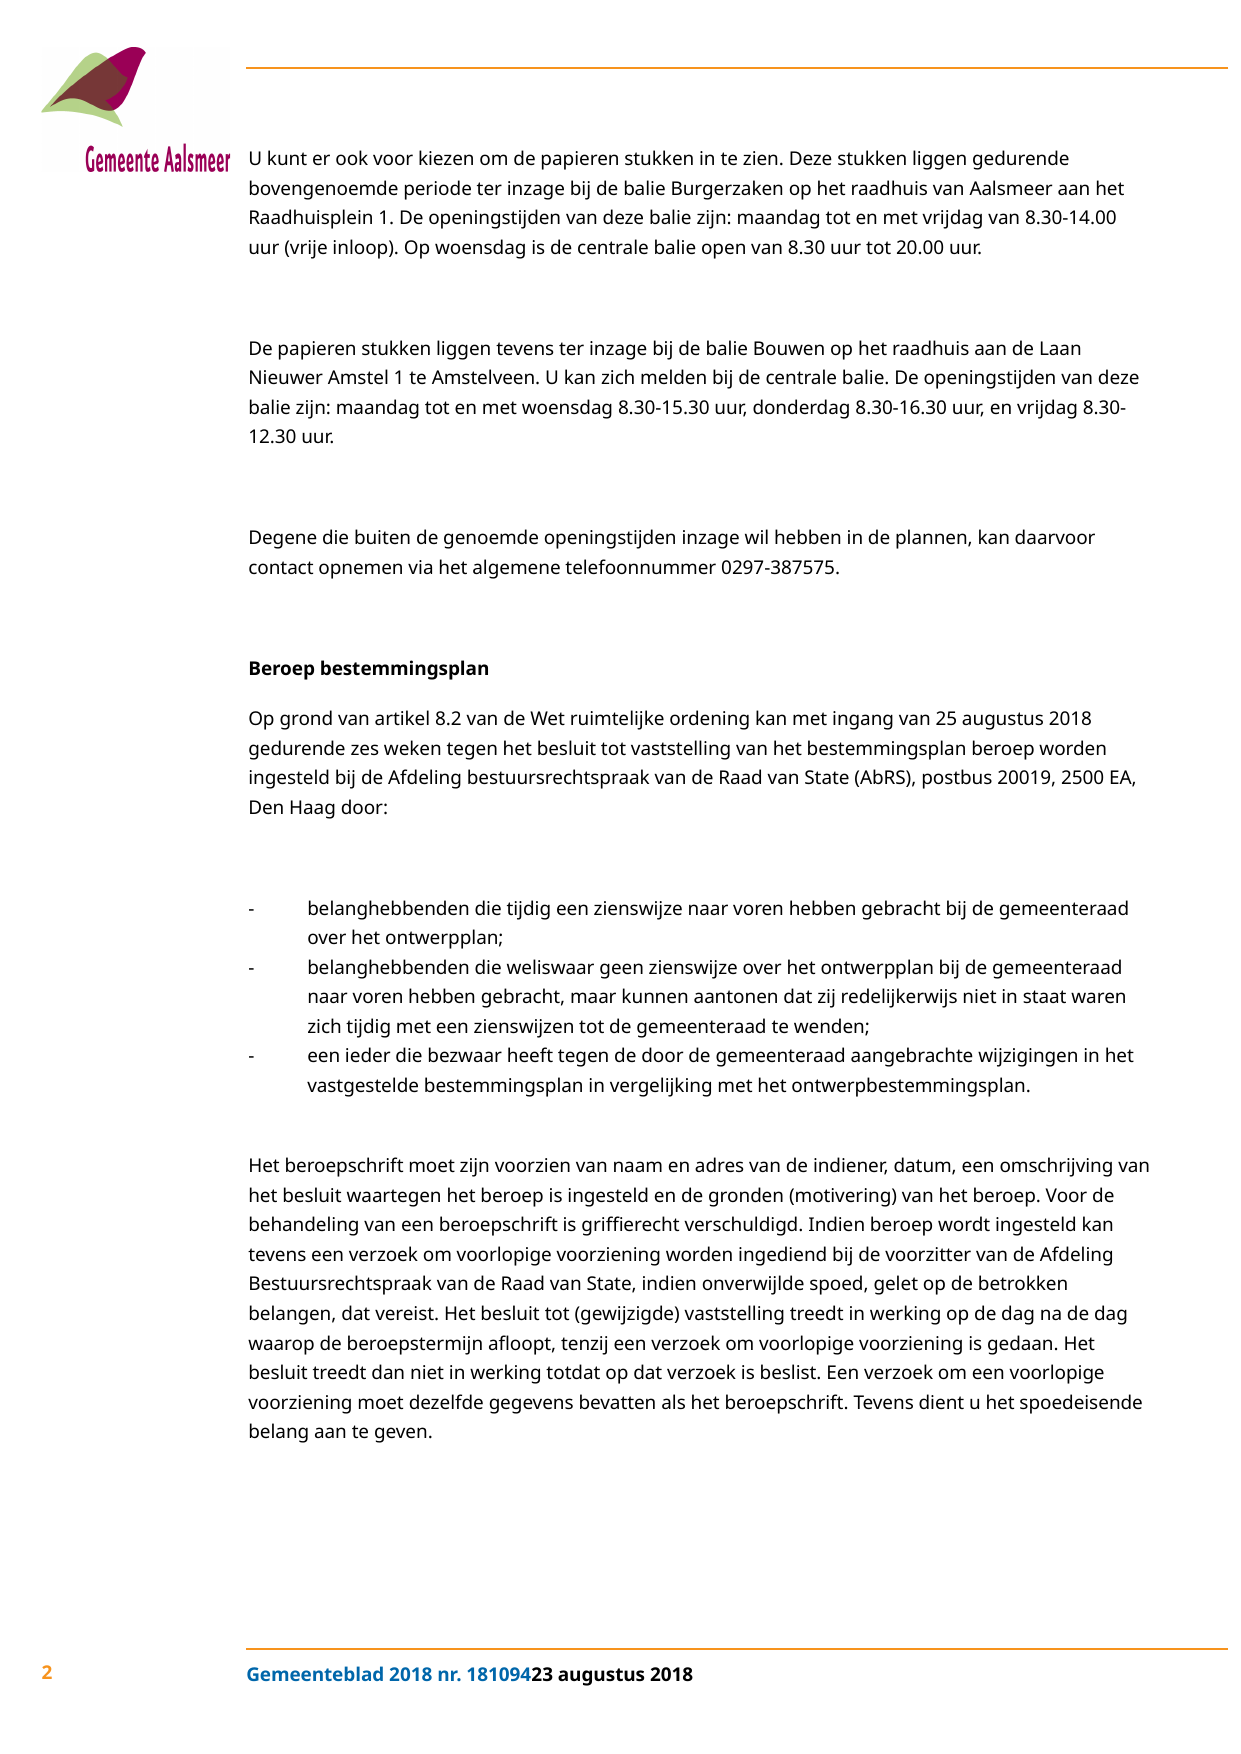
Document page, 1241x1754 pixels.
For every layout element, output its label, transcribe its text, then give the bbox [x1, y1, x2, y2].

list een ieder die bezwaar heeft tegen de door de gemeenteraad aangebrachte wijzigingen in het vastgestelde bestemmingsplan in vergelijking met het ontwerpbestemmingsplan. [248, 1043, 1152, 1098]
text Degene die buiten de genoemde openingstijden inzage wil hebben in de plannen, kan daarvoor contact opnemen via het algemene telefoonnummer 0297-387575. [248, 524, 1152, 580]
picture [41, 47, 231, 172]
list belanghebbenden die tijdig een zienswijze naar voren hebben gebracht bij de gemeenteraad over het ontwerpplan; [248, 895, 1152, 950]
text Het beroepschrift moet zijn voorzien van naam en adres van de indiener, datum, een omschrijving van het besluit waartegen het beroep is ingesteld en de gronden (motivering) van het beroep. Voor de behandeling van een beroepschrift is griffierecht verschuldigd. Indien beroep wordt ingesteld kan tevens een verzoek om voorlopige voorziening worden ingediend bij de voorzitter van de Afdeling Bestuursrechtspraak van de Raad van State, indien onverwijlde spoed, gelet op de betrokken belangen, dat vereist. Het besluit tot (gewijzigde) vaststelling treedt in werking op de dag na de dag waarop de beroepstermijn afloopt, tenzij een verzoek om voorlopige voorziening is gedaan. Het besluit treedt dan niet in werking totdat op dat verzoek is beslist. Een verzoek om een voorlopige voorziening moet dezelfde gegevens bevatten als het beroepschrift. Tevens dient u het spoedeisende belang aan te geven. [248, 1152, 1152, 1444]
text Op grond van artikel 8.2 van de Wet ruimtelijke ordening kan met ingang van 25 augustus 2018 gedurende zes weken tegen het besluit tot vaststelling van het bestemmingsplan beroep worden ingesteld bij de Afdeling bestuursrechtspraak van de Raad van State (AbRS), postbus 20019, 2500 EA, Den Haag door: [248, 705, 1152, 820]
text De papieren stukken liggen tevens ter inzage bij de balie Bouwen op het raadhuis aan de Laan Nieuwer Amstel 1 te Amstelveen. U kan zich melden bij de centrale balie. De openingstijden van deze balie zijn: maandag tot en met woensdag 8.30-15.30 uur, donderdag 8.30-16.30 uur, en vrijdag 8.30-12.30 uur. [248, 335, 1152, 449]
text U kunt er ook voor kiezen om de papieren stukken in te zien. Deze stukken liggen gedurende bovengenoemde periode ter inzage bij de balie Burgerzaken op het raadhuis van Aalsmeer aan het Raadhuisplein 1. De openingstijden van deze balie zijn: maandag tot en met vrijdag van 8.30-14.00 uur (vrije inloop). Op woensdag is de centrale balie open van 8.30 uur tot 20.00 uur. [248, 145, 1152, 260]
text Beroep bestemmingsplan [248, 655, 1152, 681]
list belanghebbenden die weliswaar geen zienswijze over het ontwerpplan bij de gemeenteraad naar voren hebben gebracht, maar kunnen aantonen dat zij redelijkerwijs niet in staat waren zich tijdig met een zienswijzen tot de gemeenteraad te wenden; [248, 954, 1152, 1039]
